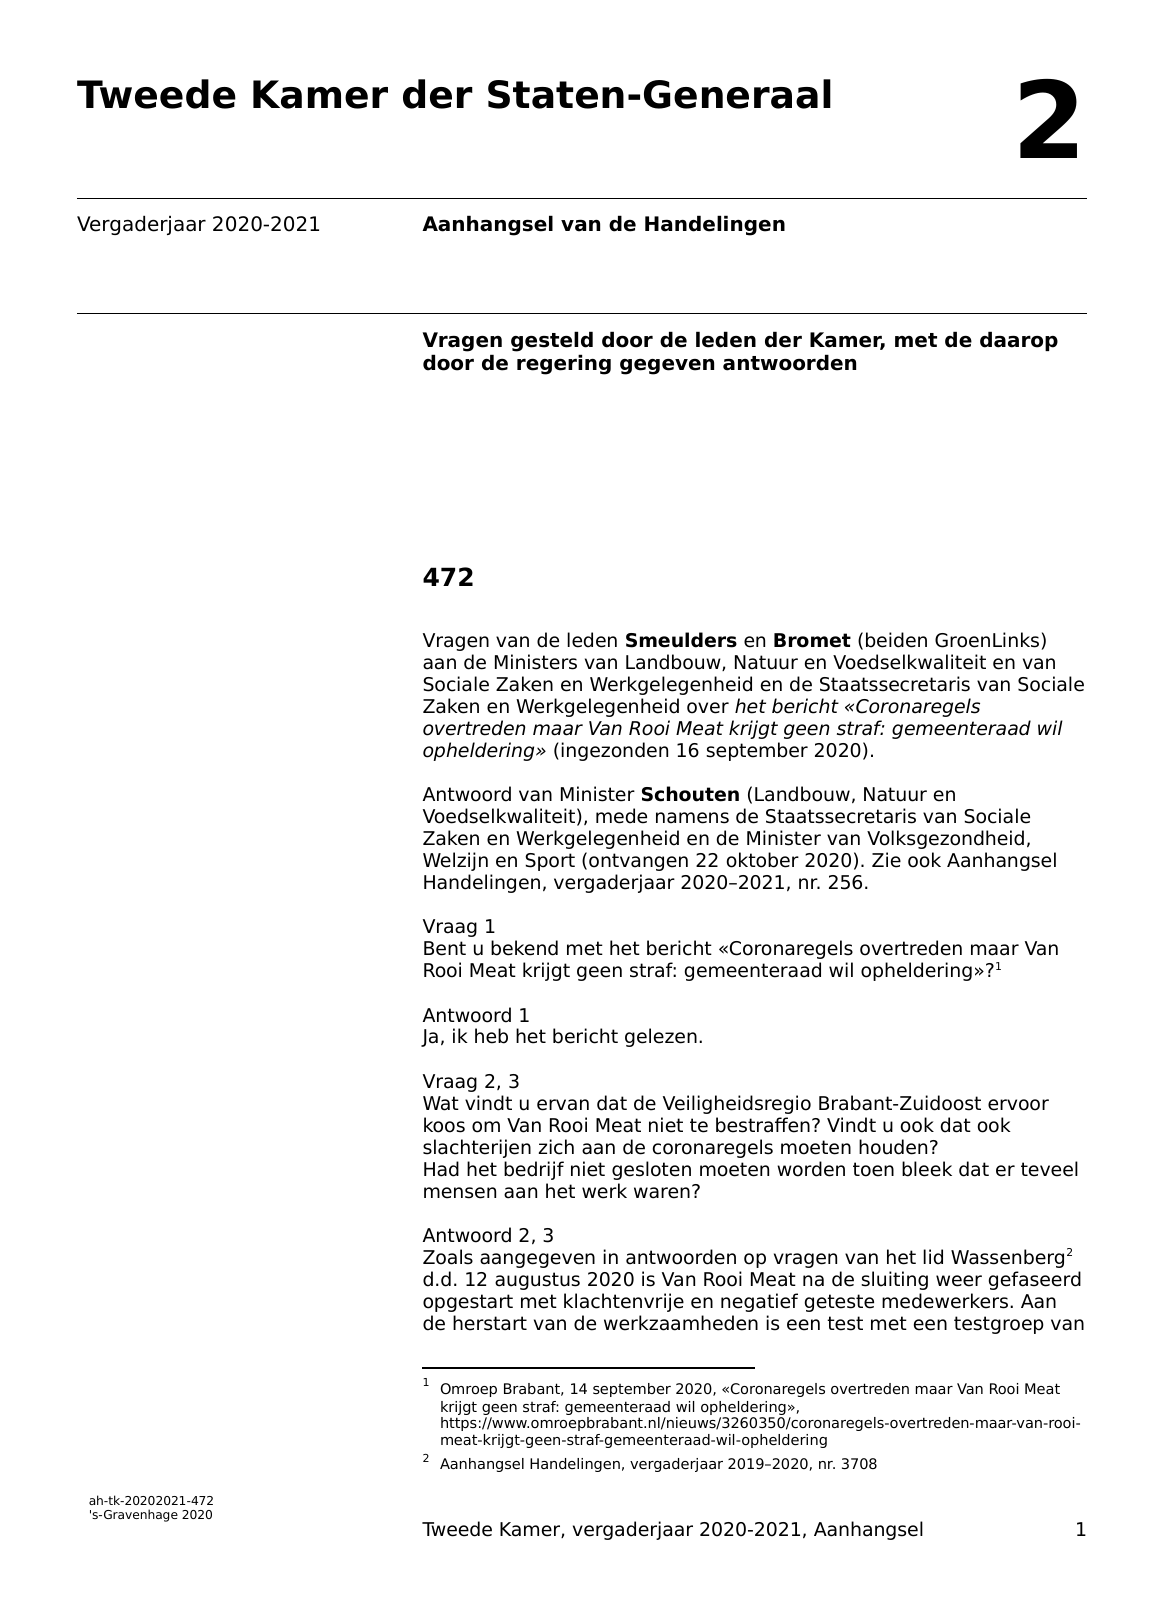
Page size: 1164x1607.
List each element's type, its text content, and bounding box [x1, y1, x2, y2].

text Bent u bekend met het bericht «Coronaregels overtreden maar Van Rooi Meat krijgt geen straf: gemeenteraad wil opheldering»? [422, 938, 1087, 982]
text 472 [422, 563, 1087, 592]
text Vragen van de leden Smeulders en Bromet (beiden GroenLinks) aan de Ministers van Landbouw, Natuur en Voedselkwaliteit en van Sociale Zaken en Werkgelegenheid en de Staatssecretaris van Sociale Zaken en Werkgelegenheid over het bericht «Coronaregels overtreden maar Van Rooi Meat krijgt geen straf: gemeenteraad wil opheldering» (ingezonden 16 september 2020). [422, 630, 1087, 762]
text Zoals aangegeven in antwoorden op vragen van het lid Wassenberg d.d. 12 augustus 2020 is Van Rooi Meat na de sluiting weer gefaseerd opgestart met klachtenvrije en negatief geteste medewerkers. Aan de herstart van de werkzaamheden is een test met een testgroep van [422, 1247, 1087, 1334]
text Had het bedrijf niet gesloten moeten worden toen bleek dat er teveel mensen aan het werk waren? [422, 1158, 1087, 1202]
text Antwoord 1 [422, 1004, 1087, 1026]
text Wat vindt u ervan dat de Veiligheidsregio Brabant-Zuidoost ervoor koos om Van Rooi Meat niet te bestraffen? Vindt u ook dat ook slachterijen zich aan de coronaregels moeten houden? [422, 1093, 1087, 1158]
table_cell Vragen gesteld door de leden der Kamer, met de daarop door de regering gegeven antwoorden [422, 314, 1087, 375]
table_cell Vergaderjaar 2020-2021 [77, 199, 422, 313]
text Ja, ik heb het bericht gelezen. [422, 1026, 1087, 1048]
table_header Tweede Kamer der Staten-Generaal [77, 59, 886, 198]
table_cell [77, 314, 422, 375]
text Antwoord van Minister Schouten (Landbouw, Natuur en Voedselkwaliteit), mede namens de Staatssecretaris van Sociale Zaken en Werkgelegenheid en de Minister van Volksgezondheid, Welzijn en Sport (ontvangen 22 oktober 2020). Zie ook Aanhangsel Handelingen, vergaderjaar 2020–2021, nr. 256. [422, 784, 1087, 894]
text Vraag 1 [422, 916, 1087, 938]
text Antwoord 2, 3 [422, 1225, 1087, 1247]
table_header 2 [886, 59, 1087, 198]
text Vraag 2, 3 [422, 1071, 1087, 1093]
table_cell Aanhangsel van de Handelingen [422, 199, 1087, 313]
text Omroep Brabant, 14 september 2020, «Coronaregels overtreden maar Van Rooi Meat krijgt geen straf: gemeenteraad wil opheldering», https://www.omroepbrabant.nl/nieuws/3260350/coronaregels-overtreden-maar-van-rooi-meat-krijgt-geen-straf-gemeenteraad-wil-opheldering [422, 1377, 1087, 1449]
text 's-Gravenhage 2020 [88, 1508, 323, 1522]
text Aanhangsel Handelingen, vergaderjaar 2019–2020, nr. 3708 [422, 1452, 1087, 1474]
text ah-tk-20202021-472 [88, 1494, 323, 1508]
